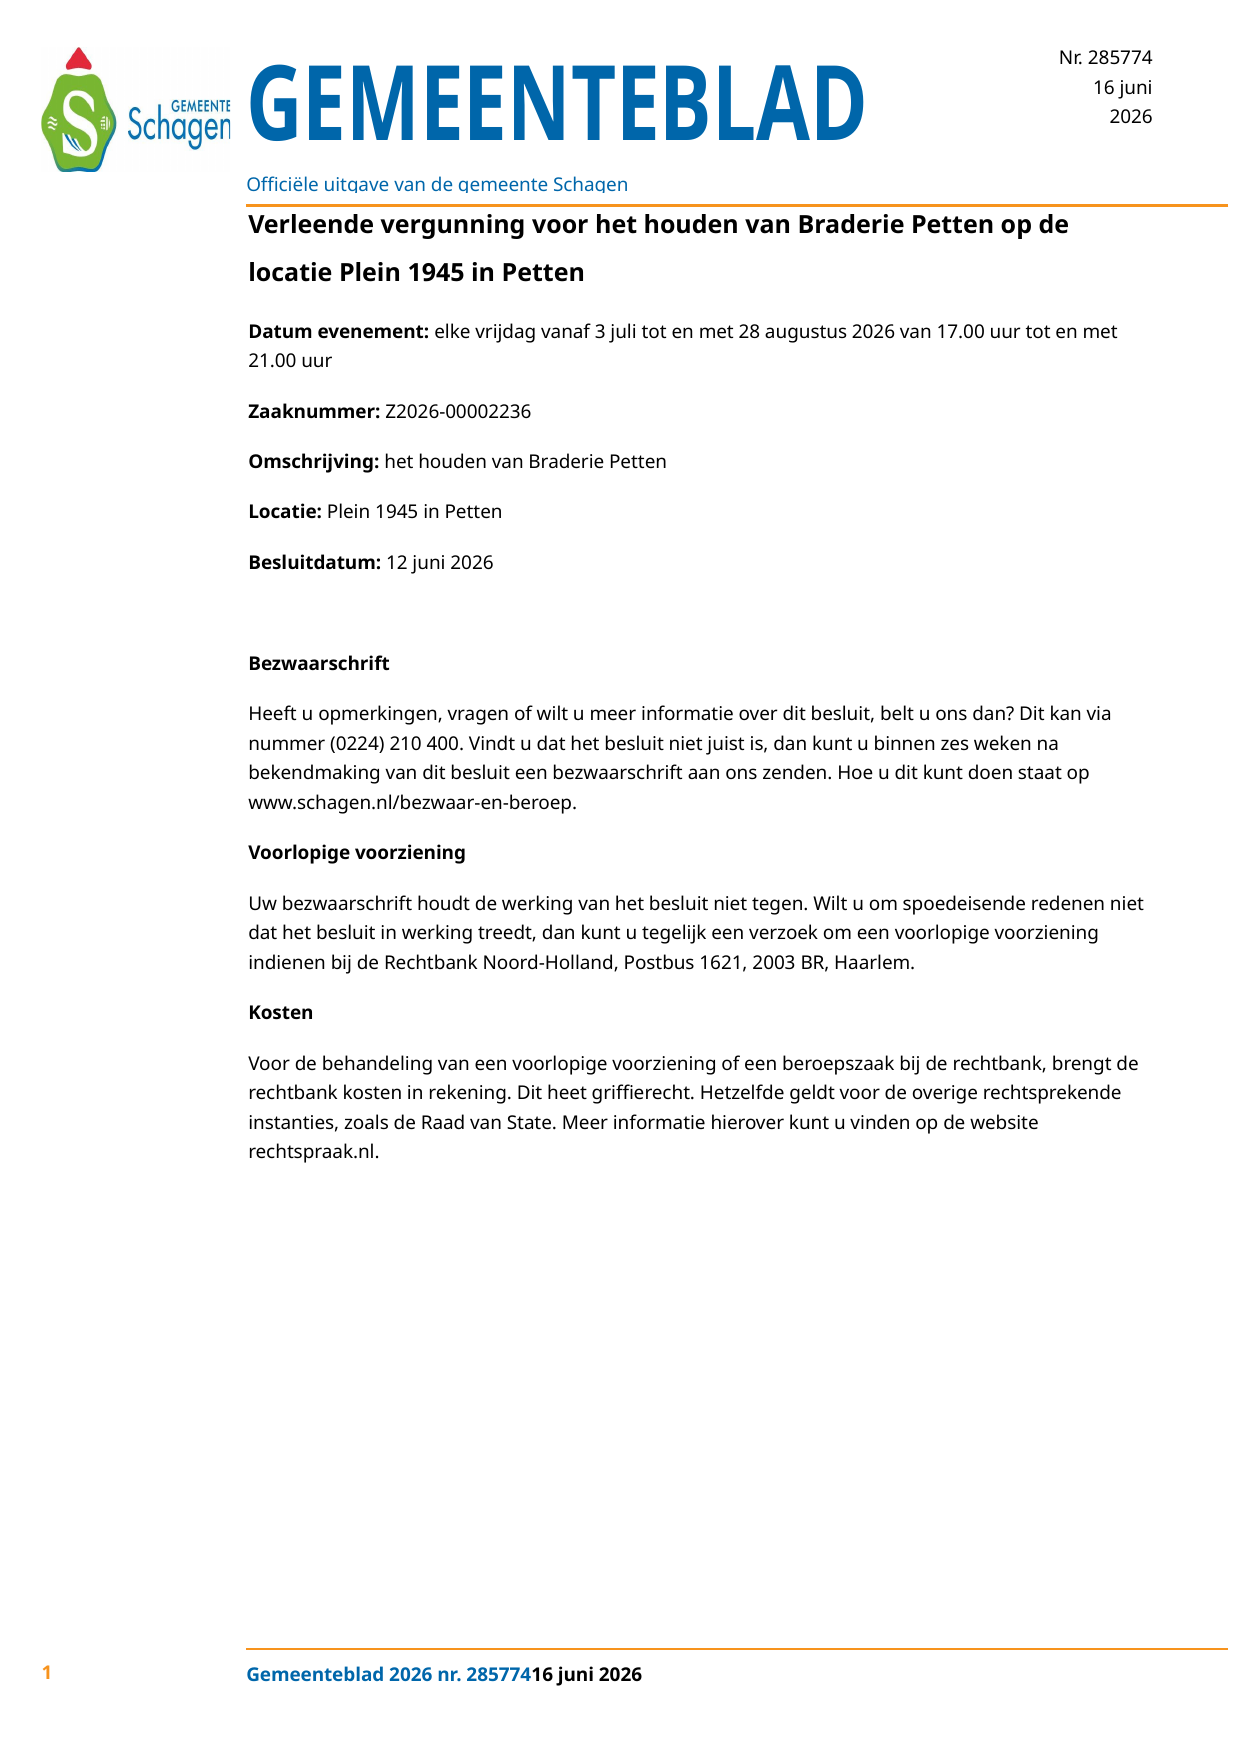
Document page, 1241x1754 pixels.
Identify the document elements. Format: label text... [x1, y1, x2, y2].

text Voor de behandeling van een voorlopige voorziening of een beroepszaak bij de rechtbank, brengt de rechtbank kosten in rekening. Dit heet griffierecht. Hetzelfde geldt voor de overige rechtsprekende instanties, zoals de Raad van State. Meer informatie hierover kunt u vinden op de website rechtspraak.nl. [248, 1050, 1152, 1164]
text Voorlopige voorziening [248, 839, 1152, 865]
text Omschrijving: het houden van Braderie Petten [248, 448, 1152, 474]
text Datum evenement: elke vrijdag vanaf 3 juli tot en met 28 augustus 2026 van 17.00 uur tot en met 21.00 uur [248, 318, 1152, 373]
text Kosten [248, 999, 1152, 1025]
text Heeft u opmerkingen, vragen of wilt u meer informatie over dit besluit, belt u ons dan? Dit kan via nummer (0224) 210 400. Vindt u dat het besluit niet juist is, dan kunt u binnen zes weken na bekendmaking van dit besluit een bezwaarschrift aan ons zenden. Hoe u dit kunt doen staat op www.schagen.nl/bezwaar-en-beroep. [248, 700, 1152, 815]
text Locatie: Plein 1945 in Petten [248, 499, 1152, 524]
text Besluitdatum: 12 juni 2026 [248, 549, 1152, 575]
text Uw bezwaarschrift houdt de werking van het besluit niet tegen. Wilt u om spoedeisende redenen niet dat het besluit in werking treedt, dan kunt u tegelijk een verzoek om een voorlopige voorziening indienen bij de Rechtbank Noord-Holland, Postbus 1621, 2003 BR, Haarlem. [248, 890, 1152, 975]
text Zaaknummer: Z2026-00002236 [248, 398, 1152, 424]
picture [41, 47, 231, 172]
text Verleende vergunning voor het houden van Braderie Petten op de locatie Plein 1945 in Petten [248, 207, 1152, 288]
text Bezwaarschrift [248, 650, 1152, 676]
